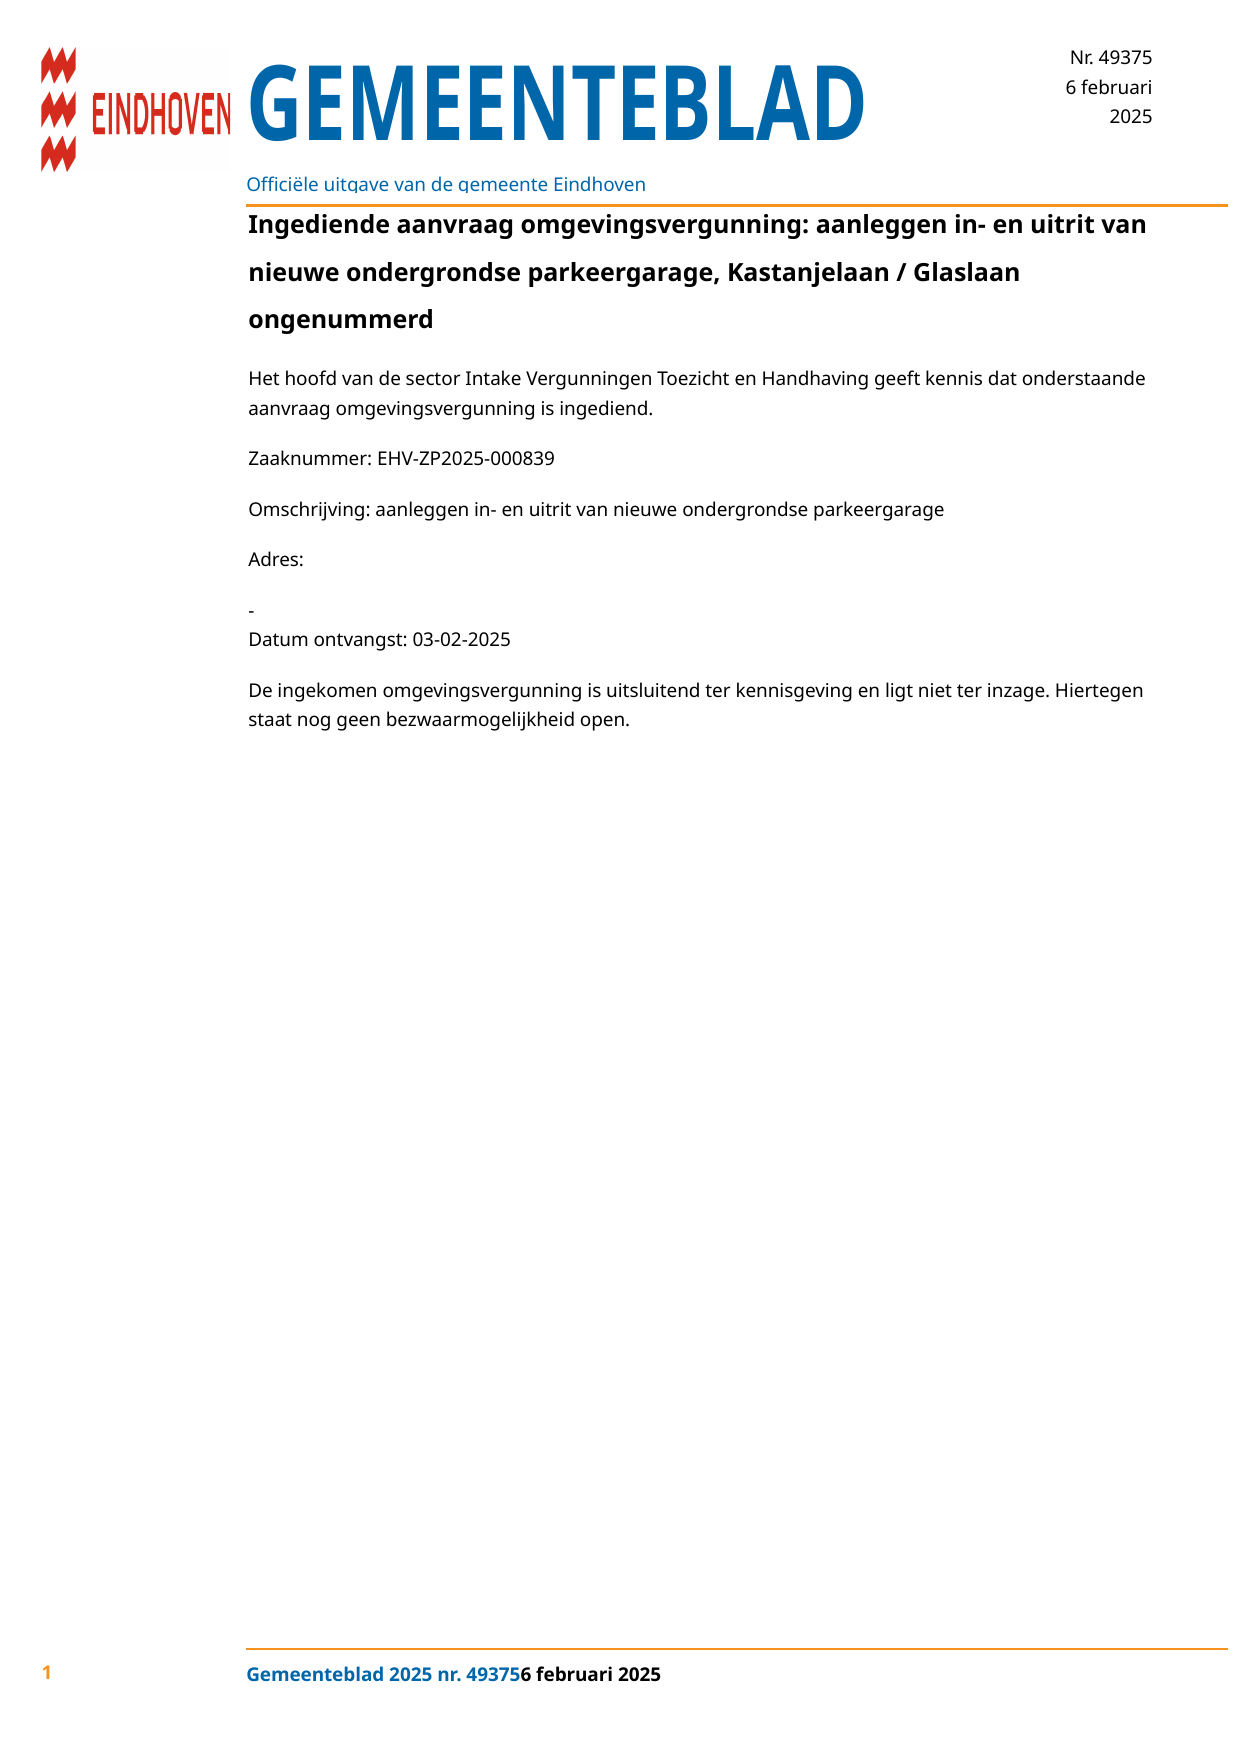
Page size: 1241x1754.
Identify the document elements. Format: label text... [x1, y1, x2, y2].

text Zaaknummer: EHV-ZP2025-000839 [248, 446, 1152, 471]
text Het hoofd van de sector Intake Vergunningen Toezicht en Handhaving geeft kennis dat onderstaande aanvraag omgevingsvergunning is ingediend. [248, 366, 1152, 421]
text Omschrijving: aanleggen in- en uitrit van nieuwe ondergrondse parkeergarage [248, 496, 1152, 522]
picture [41, 47, 231, 172]
text Adres: [248, 546, 1152, 572]
text Datum ontvangst: 03-02-2025 [248, 626, 1152, 652]
text De ingekomen omgevingsvergunning is uitsluitend ter kennisgeving en ligt niet ter inzage. Hiertegen staat nog geen bezwaarmogelijkheid open. [248, 677, 1152, 732]
text Ingediende aanvraag omgevingsvergunning: aanleggen in- en uitrit van nieuwe ondergrondse parkeergarage, Kastanjelaan / Glaslaan ongenummerd [248, 207, 1152, 336]
